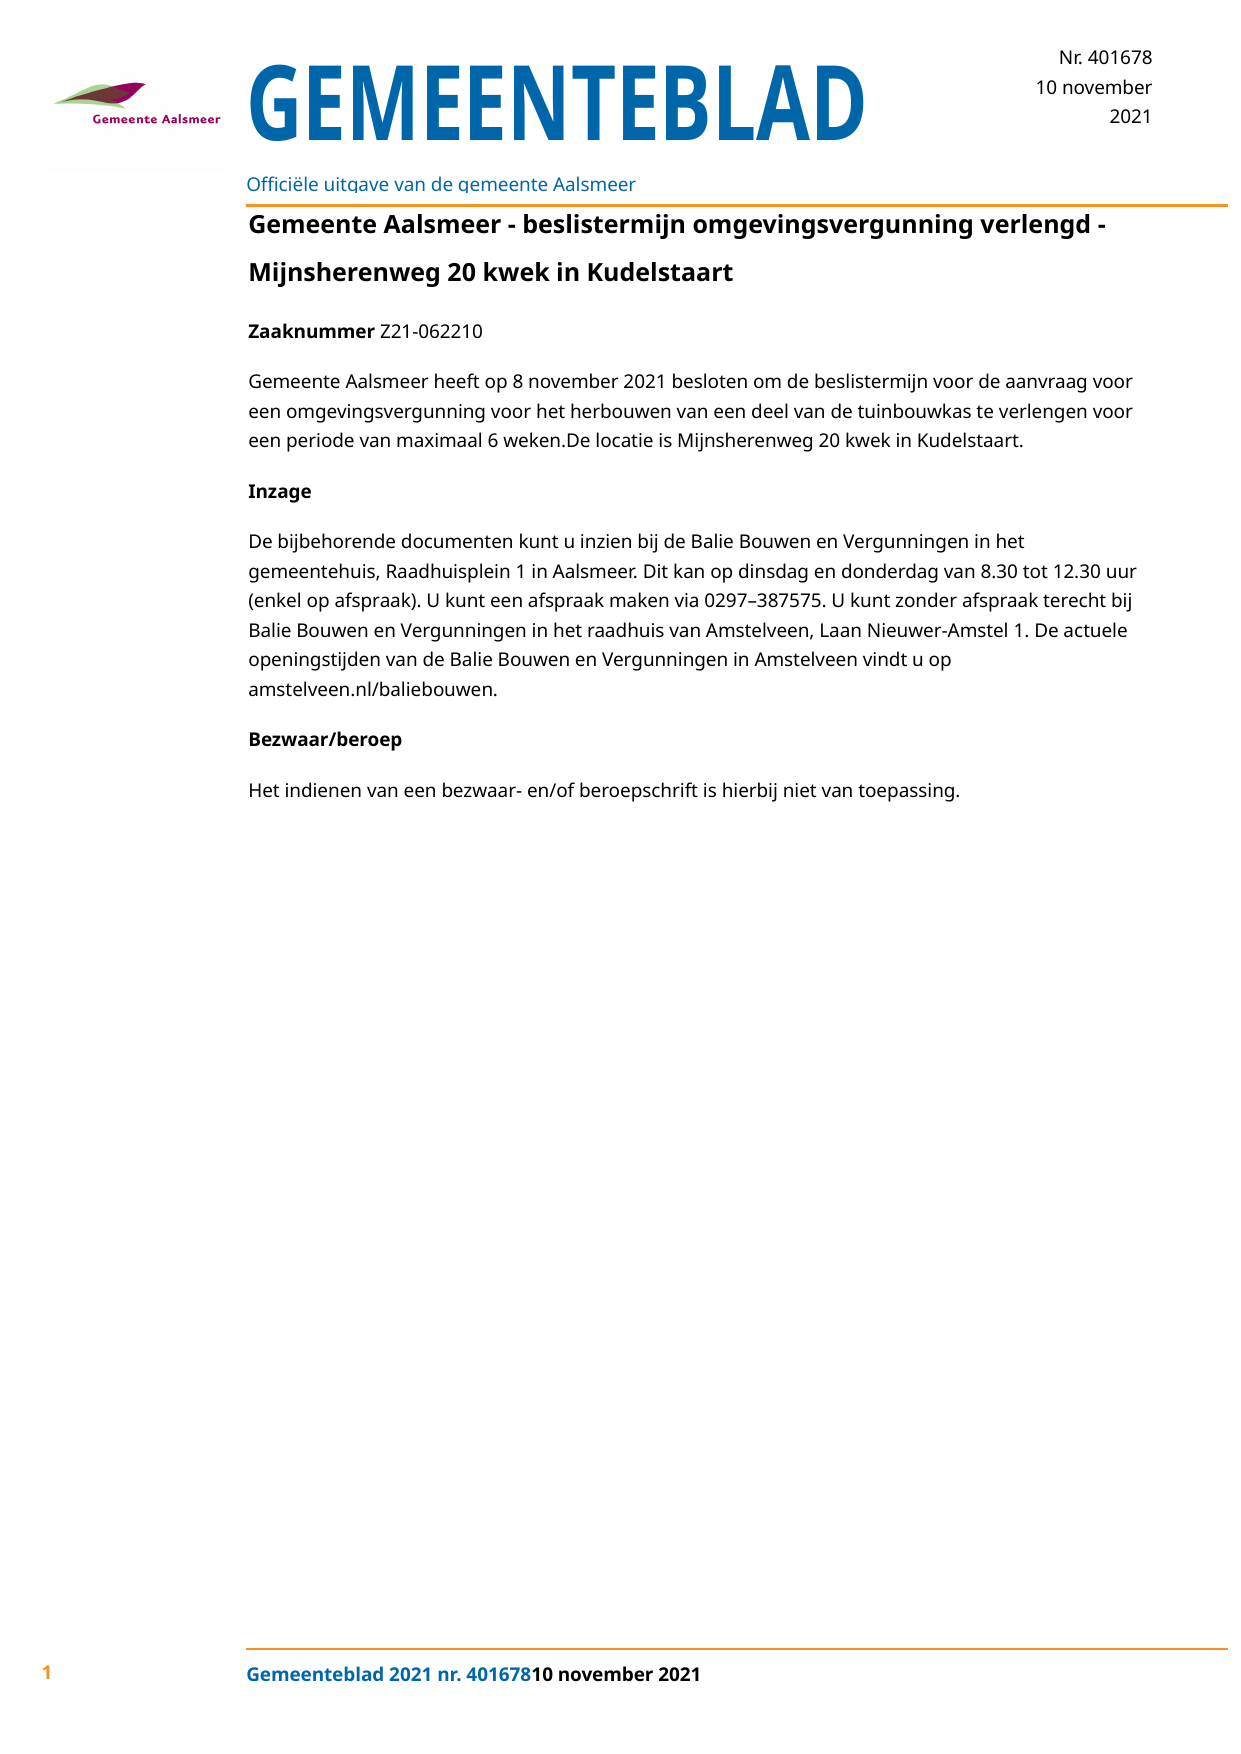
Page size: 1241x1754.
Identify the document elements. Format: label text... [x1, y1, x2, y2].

text De bijbehorende documenten kunt u inzien bij de Balie Bouwen en Vergunningen in het gemeentehuis, Raadhuisplein 1 in Aalsmeer. Dit kan op dinsdag en donderdag van 8.30 tot 12.30 uur (enkel op afspraak). U kunt een afspraak maken via 0297–387575. U kunt zonder afspraak terecht bij Balie Bouwen en Vergunningen in het raadhuis van Amstelveen, Laan Nieuwer-Amstel 1. De actuele openingstijden van de Balie Bouwen en Vergunningen in Amstelveen vindt u op amstelveen.nl/baliebouwen. [248, 528, 1152, 702]
text Inzage [248, 478, 1152, 504]
text Het indienen van een bezwaar- en/of beroepschrift is hierbij niet van toepassing. [248, 777, 1152, 803]
text Gemeente Aalsmeer - beslistermijn omgevingsvergunning verlengd - Mijnsherenweg 20 kwek in Kudelstaart [248, 207, 1152, 288]
picture [41, 47, 231, 172]
text Bezwaar/beroep [248, 727, 1152, 752]
text Gemeente Aalsmeer heeft op 8 november 2021 besloten om de beslistermijn voor de aanvraag voor een omgevingsvergunning voor het herbouwen van een deel van de tuinbouwkas te verlengen voor een periode van maximaal 6 weken.De locatie is Mijnsherenweg 20 kwek in Kudelstaart. [248, 368, 1152, 453]
text Zaaknummer Z21-062210 [248, 318, 1152, 344]
